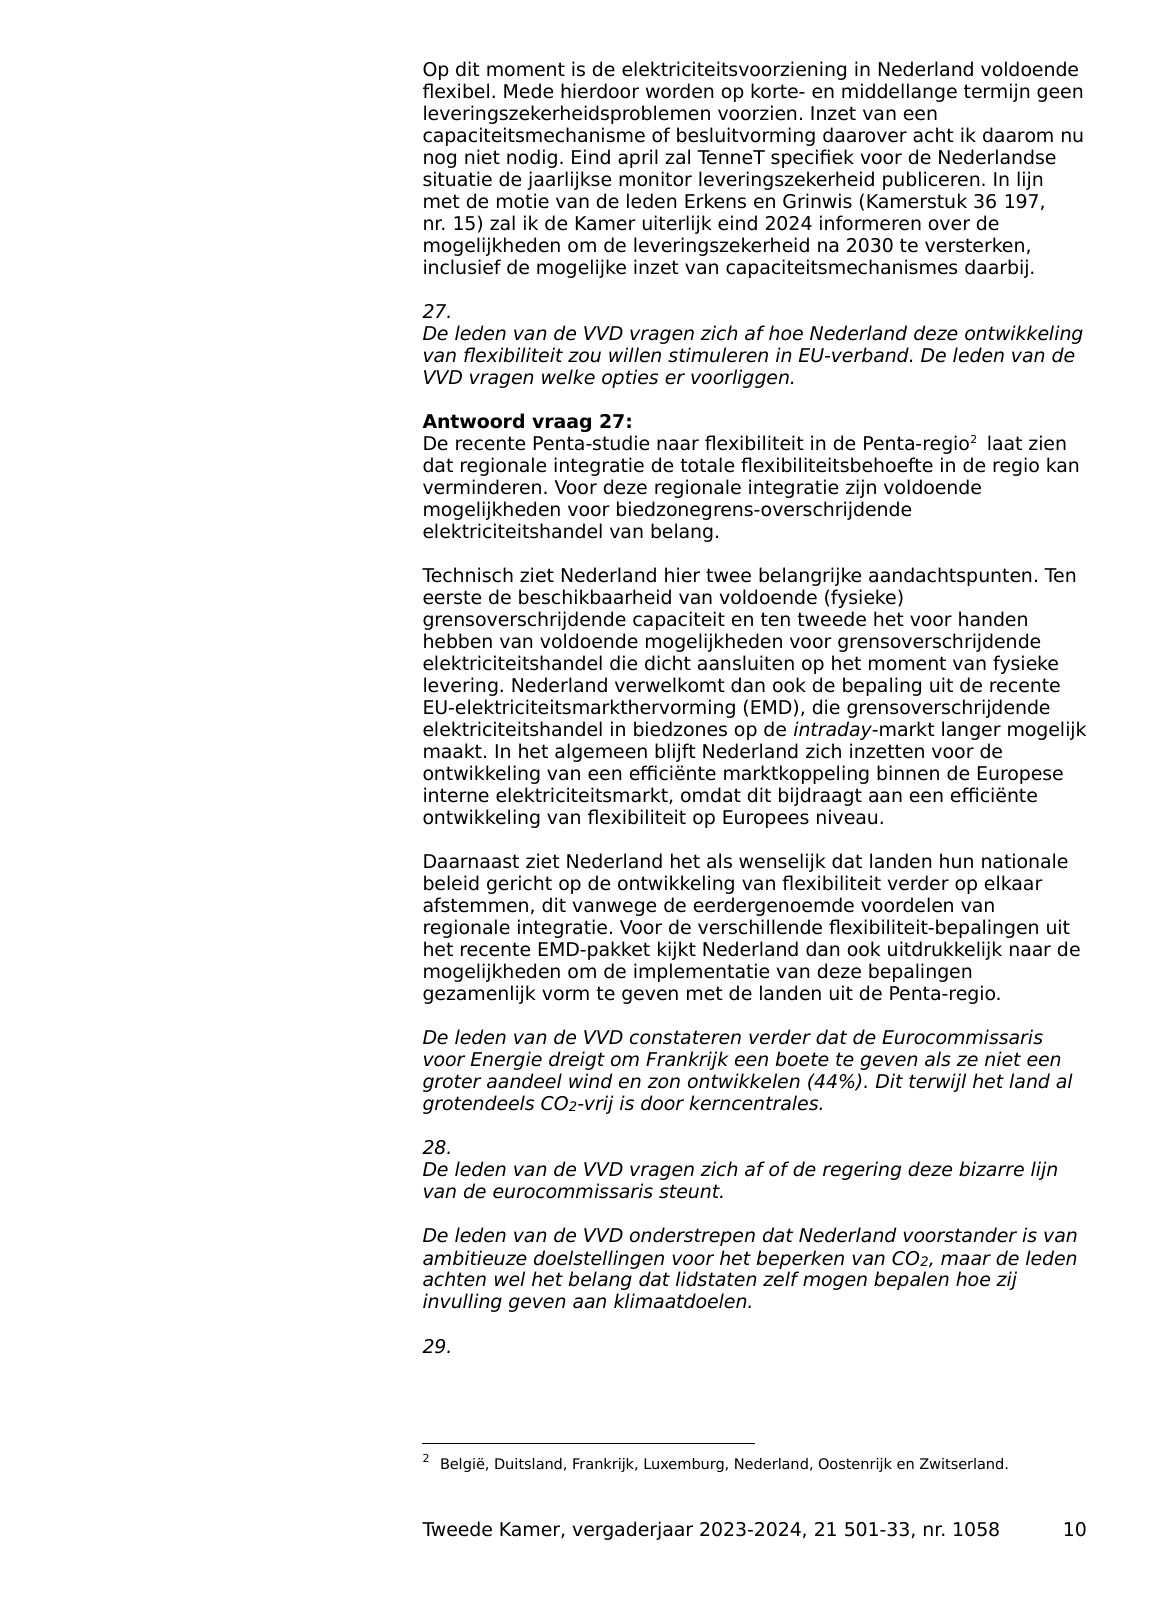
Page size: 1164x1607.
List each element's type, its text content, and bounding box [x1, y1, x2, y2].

text Technisch ziet Nederland hier twee belangrijke aandachtspunten. Ten eerste de beschikbaarheid van voldoende (fysieke) grensoverschrijdende capaciteit en ten tweede het voor handen hebben van voldoende mogelijkheden voor grensoverschrijdende elektriciteitshandel die dicht aansluiten op het moment van fysieke levering. Nederland verwelkomt dan ook de bepaling uit de recente EU-elektriciteitsmarkthervorming (EMD), die grensoverschrijdende elektriciteitshandel in biedzones op de intraday-markt langer mogelijk maakt. In het algemeen blijft Nederland zich inzetten voor de ontwikkeling van een efficiënte marktkoppeling binnen de Europese interne elektriciteitsmarkt, omdat dit bijdraagt aan een efficiënte ontwikkeling van flexibiliteit op Europees niveau. [422, 565, 1087, 829]
text De leden van de VVD vragen zich af of de regering deze bizarre lijn van de eurocommissaris steunt. [422, 1159, 1087, 1203]
text Antwoord vraag 27: [422, 411, 1087, 433]
text Daarnaast ziet Nederland het als wenselijk dat landen hun nationale beleid gericht op de ontwikkeling van flexibiliteit verder op elkaar afstemmen, dit vanwege de eerdergenoemde voordelen van regionale integratie. Voor de verschillende flexibiliteit-bepalingen uit het recente EMD-pakket kijkt Nederland dan ook uitdrukkelijk naar de mogelijkheden om de implementatie van deze bepalingen gezamenlijk vorm te geven met de landen uit de Penta-regio. [422, 851, 1087, 1005]
text 28. [422, 1137, 1087, 1159]
text België, Duitsland, Frankrijk, Luxemburg, Nederland, Oostenrijk en Zwitserland. [422, 1452, 1087, 1474]
text 27. [422, 301, 1087, 323]
text De recente Penta-studie naar flexibiliteit in de Penta-regio laat zien dat regionale integratie de totale flexibiliteitsbehoefte in de regio kan verminderen. Voor deze regionale integratie zijn voldoende mogelijkheden voor biedzonegrens-overschrijdende elektriciteitshandel van belang. [422, 433, 1087, 543]
text Op dit moment is de elektriciteitsvoorziening in Nederland voldoende flexibel. Mede hierdoor worden op korte- en middellange termijn geen leveringszekerheidsproblemen voorzien. Inzet van een capaciteitsmechanisme of besluitvorming daarover acht ik daarom nu nog niet nodig. Eind april zal TenneT specifiek voor de Nederlandse situatie de jaarlijkse monitor leveringszekerheid publiceren. In lijn met de motie van de leden Erkens en Grinwis (Kamerstuk 36 197, nr. 15) zal ik de Kamer uiterlijk eind 2024 informeren over de mogelijkheden om de leveringszekerheid na 2030 te versterken, inclusief de mogelijke inzet van capaciteitsmechanismes daarbij. [422, 59, 1087, 279]
text 29. [422, 1336, 1087, 1357]
text De leden van de VVD constateren verder dat de Eurocommissaris voor Energie dreigt om Frankrijk een boete te geven als ze niet een groter aandeel wind en zon ontwikkelen (44%). Dit terwijl het land al grotendeels CO2-vrij is door kerncentrales. [422, 1027, 1087, 1115]
text De leden van de VVD onderstrepen dat Nederland voorstander is van ambitieuze doelstellingen voor het beperken van CO2, maar de leden achten wel het belang dat lidstaten zelf mogen bepalen hoe zij invulling geven aan klimaatdoelen. [422, 1225, 1087, 1313]
text De leden van de VVD vragen zich af hoe Nederland deze ontwikkeling van flexibiliteit zou willen stimuleren in EU-verband. De leden van de VVD vragen welke opties er voorliggen. [422, 323, 1087, 389]
